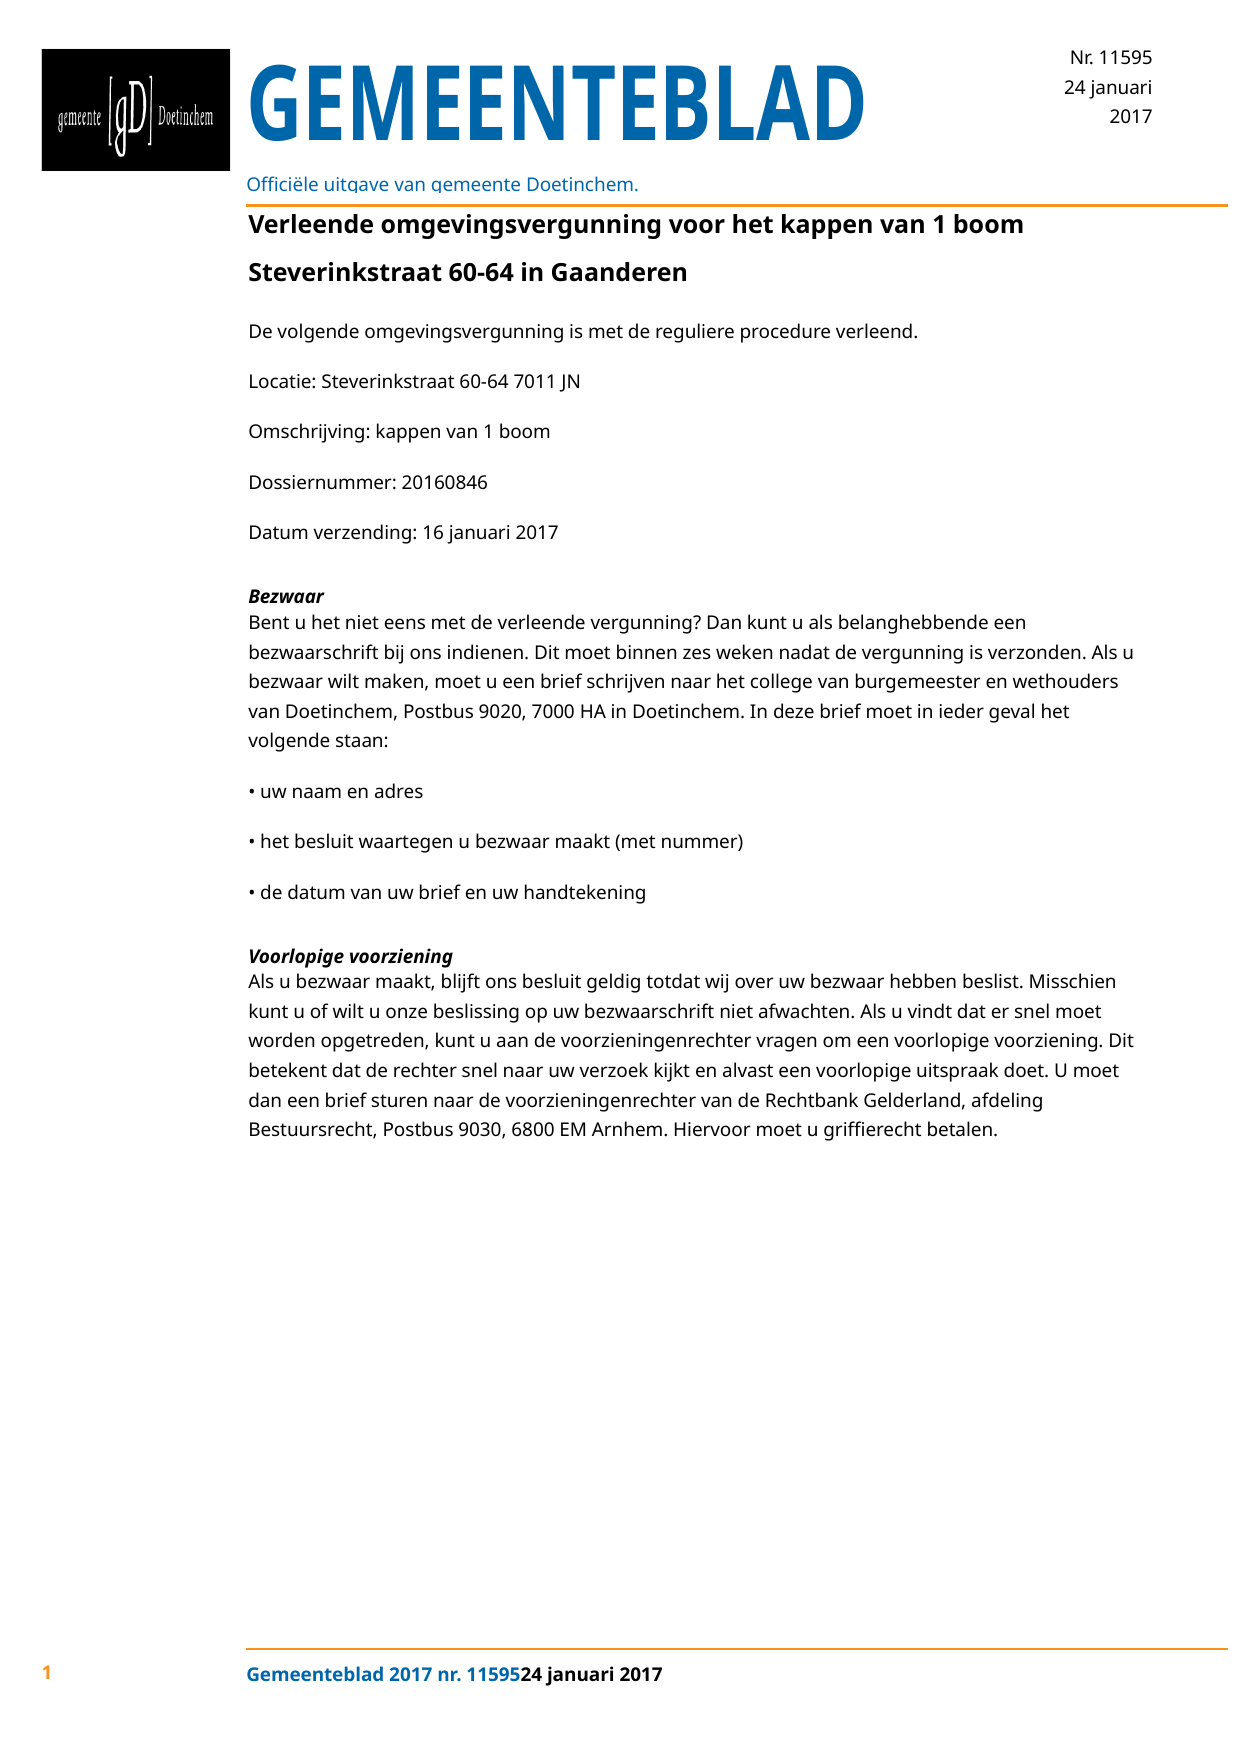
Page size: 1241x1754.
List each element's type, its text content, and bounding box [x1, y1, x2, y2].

text Datum verzending: 16 januari 2017 [248, 519, 1152, 545]
text Locatie: Steverinkstraat 60-64 7011 JN [248, 368, 1152, 394]
text Als u bezwaar maakt, blijft ons besluit geldig totdat wij over uw bezwaar hebben beslist. Misschien kunt u of wilt u onze beslissing op uw bezwaarschrift niet afwachten. Als u vindt dat er snel moet worden opgetreden, kunt u aan de voorzieningenrechter vragen om een voorlopige voorziening. Dit betekent dat de rechter snel naar uw verzoek kijkt en alvast een voorlopige uitspraak doet. U moet dan een brief sturen naar de voorzieningenrechter van de Rechtbank Gelderland, afdeling Bestuursrecht, Postbus 9030, 6800 EM Arnhem. Hiervoor moet u griffierecht betalen. [248, 968, 1152, 1142]
text Omschrijving: kappen van 1 boom [248, 419, 1152, 444]
picture [41, 47, 231, 172]
text De volgende omgevingsvergunning is met de reguliere procedure verleend. [248, 318, 1152, 344]
text • uw naam en adres [248, 778, 1152, 804]
text Verleende omgevingsvergunning voor het kappen van 1 boom Steverinkstraat 60-64 in Gaanderen [248, 207, 1152, 288]
text • het besluit waartegen u bezwaar maakt (met nummer) [248, 828, 1152, 854]
text Bezwaar [248, 583, 1152, 609]
text Bent u het niet eens met de verleende vergunning? Dan kunt u als belanghebbende een bezwaarschrift bij ons indienen. Dit moet binnen zes weken nadat de vergunning is verzonden. Als u bezwaar wilt maken, moet u een brief schrijven naar het college van burgemeester en wethouders van Doetinchem, Postbus 9020, 7000 HA in Doetinchem. In deze brief moet in ieder geval het volgende staan: [248, 609, 1152, 753]
text Dossiernummer: 20160846 [248, 469, 1152, 495]
text • de datum van uw brief en uw handtekening [248, 879, 1152, 904]
text Voorlopige voorziening [248, 943, 1152, 968]
